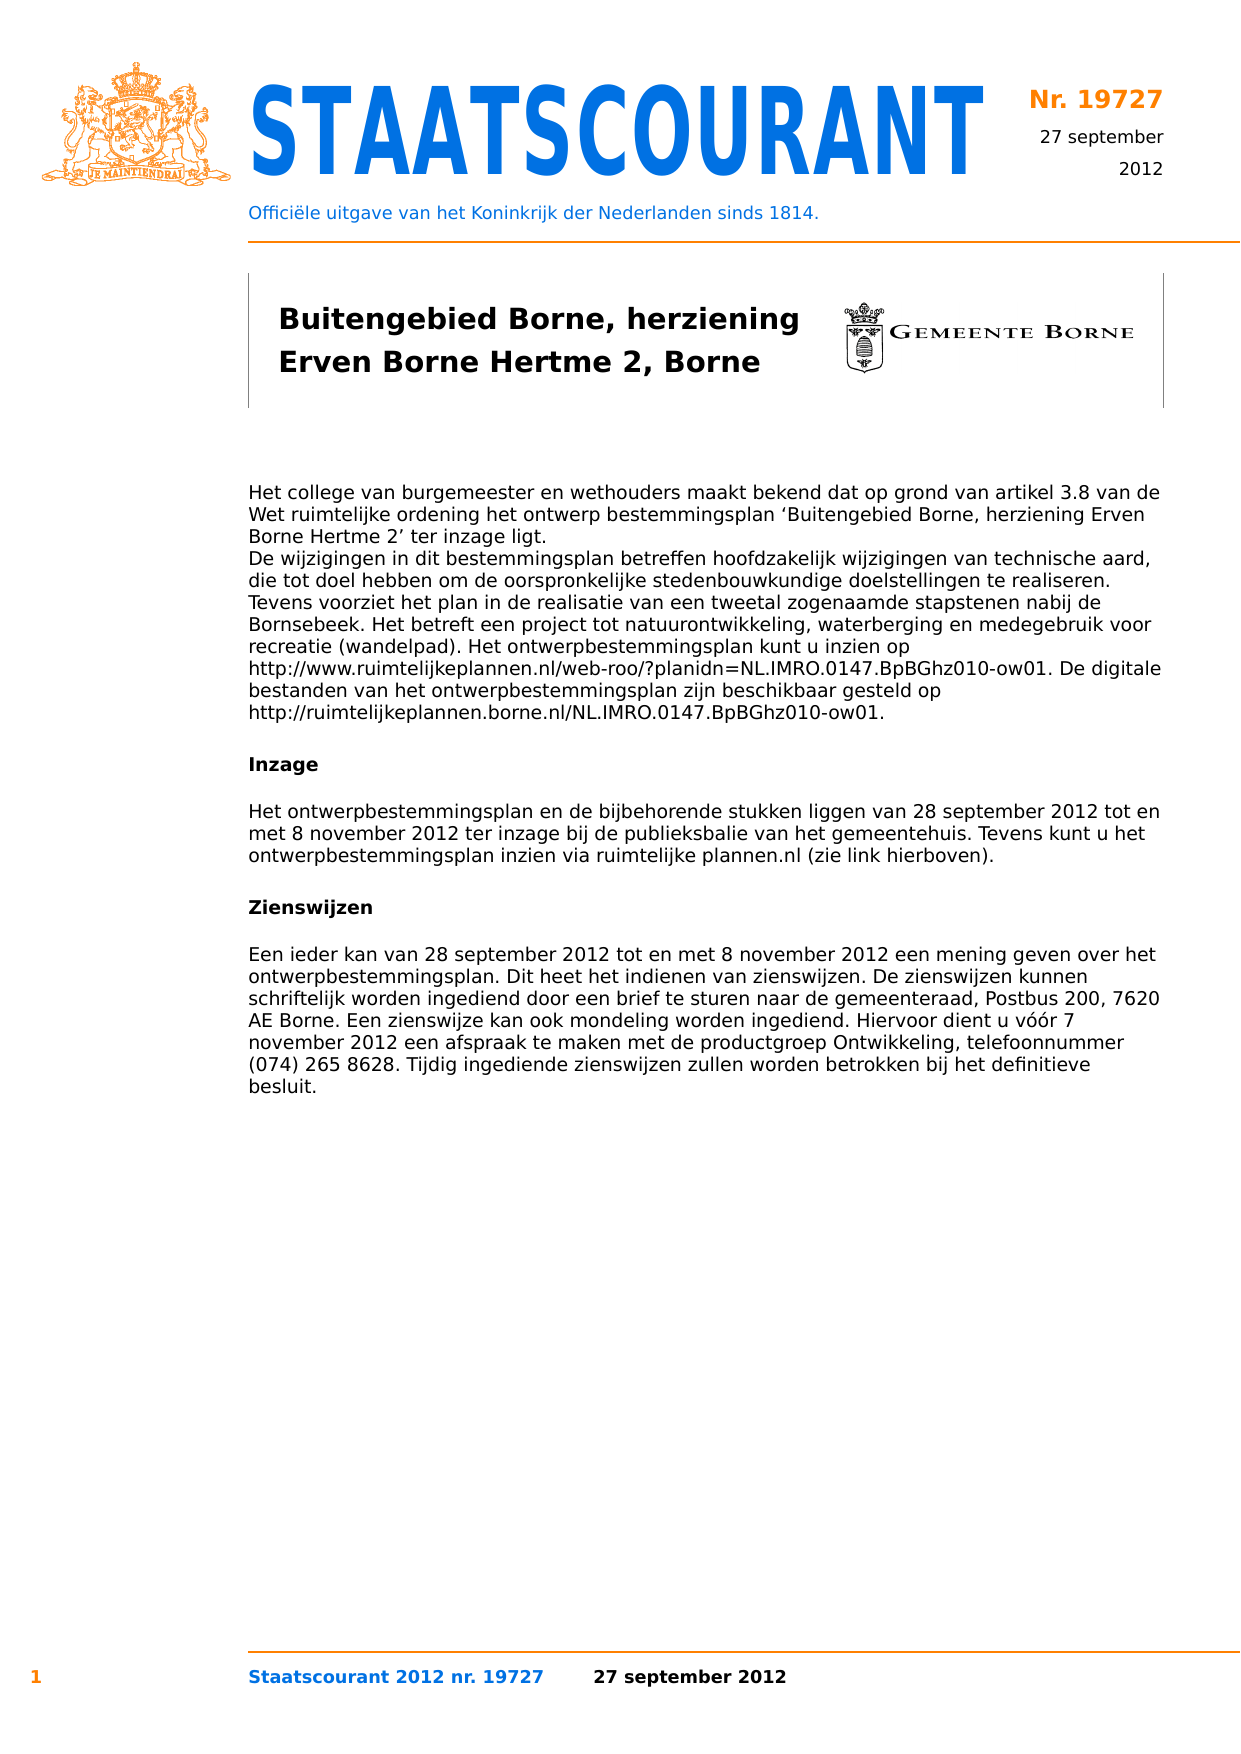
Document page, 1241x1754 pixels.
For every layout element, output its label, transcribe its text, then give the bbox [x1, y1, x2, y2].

text Het ontwerpbestemmingsplan en de bijbehorende stukken liggen van 28 september 2012 tot en met 8 november 2012 ter inzage bij de publieksbalie van het gemeentehuis. Tevens kunt u het ontwerpbestemmingsplan inzien via ruimtelijke plannen.nl (zie link hierboven). [248, 801, 1163, 867]
picture [844, 302, 1134, 374]
picture [41, 62, 231, 186]
table_cell 27 september [998, 121, 1240, 153]
table_header [25, 62, 248, 241]
table_cell 2012 [998, 153, 1240, 203]
text Het college van burgemeester en wethouders maakt bekend dat op grond van artikel 3.8 van de Wet ruimtelijke ordening het ontwerp bestemmingsplan ‘Buitengebied Borne, herziening Erven Borne Hertme 2’ ter inzage ligt. [248, 482, 1163, 548]
subtitle Zienswijzen [248, 897, 1163, 919]
subtitle Inzage [248, 754, 1163, 776]
table_header STAATSCOURANT [248, 62, 998, 203]
text De wijzigingen in dit bestemmingsplan betreffen hoofdzakelijk wijzigingen van technische aard, die tot doel hebben om de oorspronkelijke stedenbouwkundige doelstellingen te realiseren. Tevens voorziet het plan in de realisatie van een tweetal zogenaamde stapstenen nabij de Bornsebeek. Het betreft een project tot natuurontwikkeling, waterberging en medegebruik voor recreatie (wandelpad). Het ontwerpbestemmingsplan kunt u inzien op http://www.ruimtelijkeplannen.nl/web-roo/?planidn=NL.IMRO.0147.BpBGhz010-ow01. De digitale bestanden van het ontwerpbestemmingsplan zijn beschikbaar gesteld op http://ruimtelijkeplannen.borne.nl/NL.IMRO.0147.BpBGhz010-ow01. [248, 548, 1163, 724]
text Een ieder kan van 28 september 2012 tot en met 8 november 2012 een mening geven over het ontwerpbestemmingsplan. Dit heet het indienen van zienswijzen. De zienswijzen kunnen schriftelijk worden ingediend door een brief te sturen naar de gemeenteraad, Postbus 200, 7620 AE Borne. Een zienswijze kan ook mondeling worden ingediend. Hiervoor dient u vóór 7 november 2012 een afspraak te maken met de productgroep Ontwikkeling, telefoonnummer (074) 265 8628. Tijdig ingediende zienswijzen zullen worden betrokken bij het definitieve besluit. [248, 944, 1163, 1098]
table_header Nr. 19727 [998, 62, 1240, 121]
subtitle Buitengebied Borne, herziening Erven Borne Hertme 2, Borne [249, 273, 1163, 408]
table_cell Officiële uitgave van het Koninkrijk der Nederlanden sinds 1814. [248, 203, 1240, 241]
